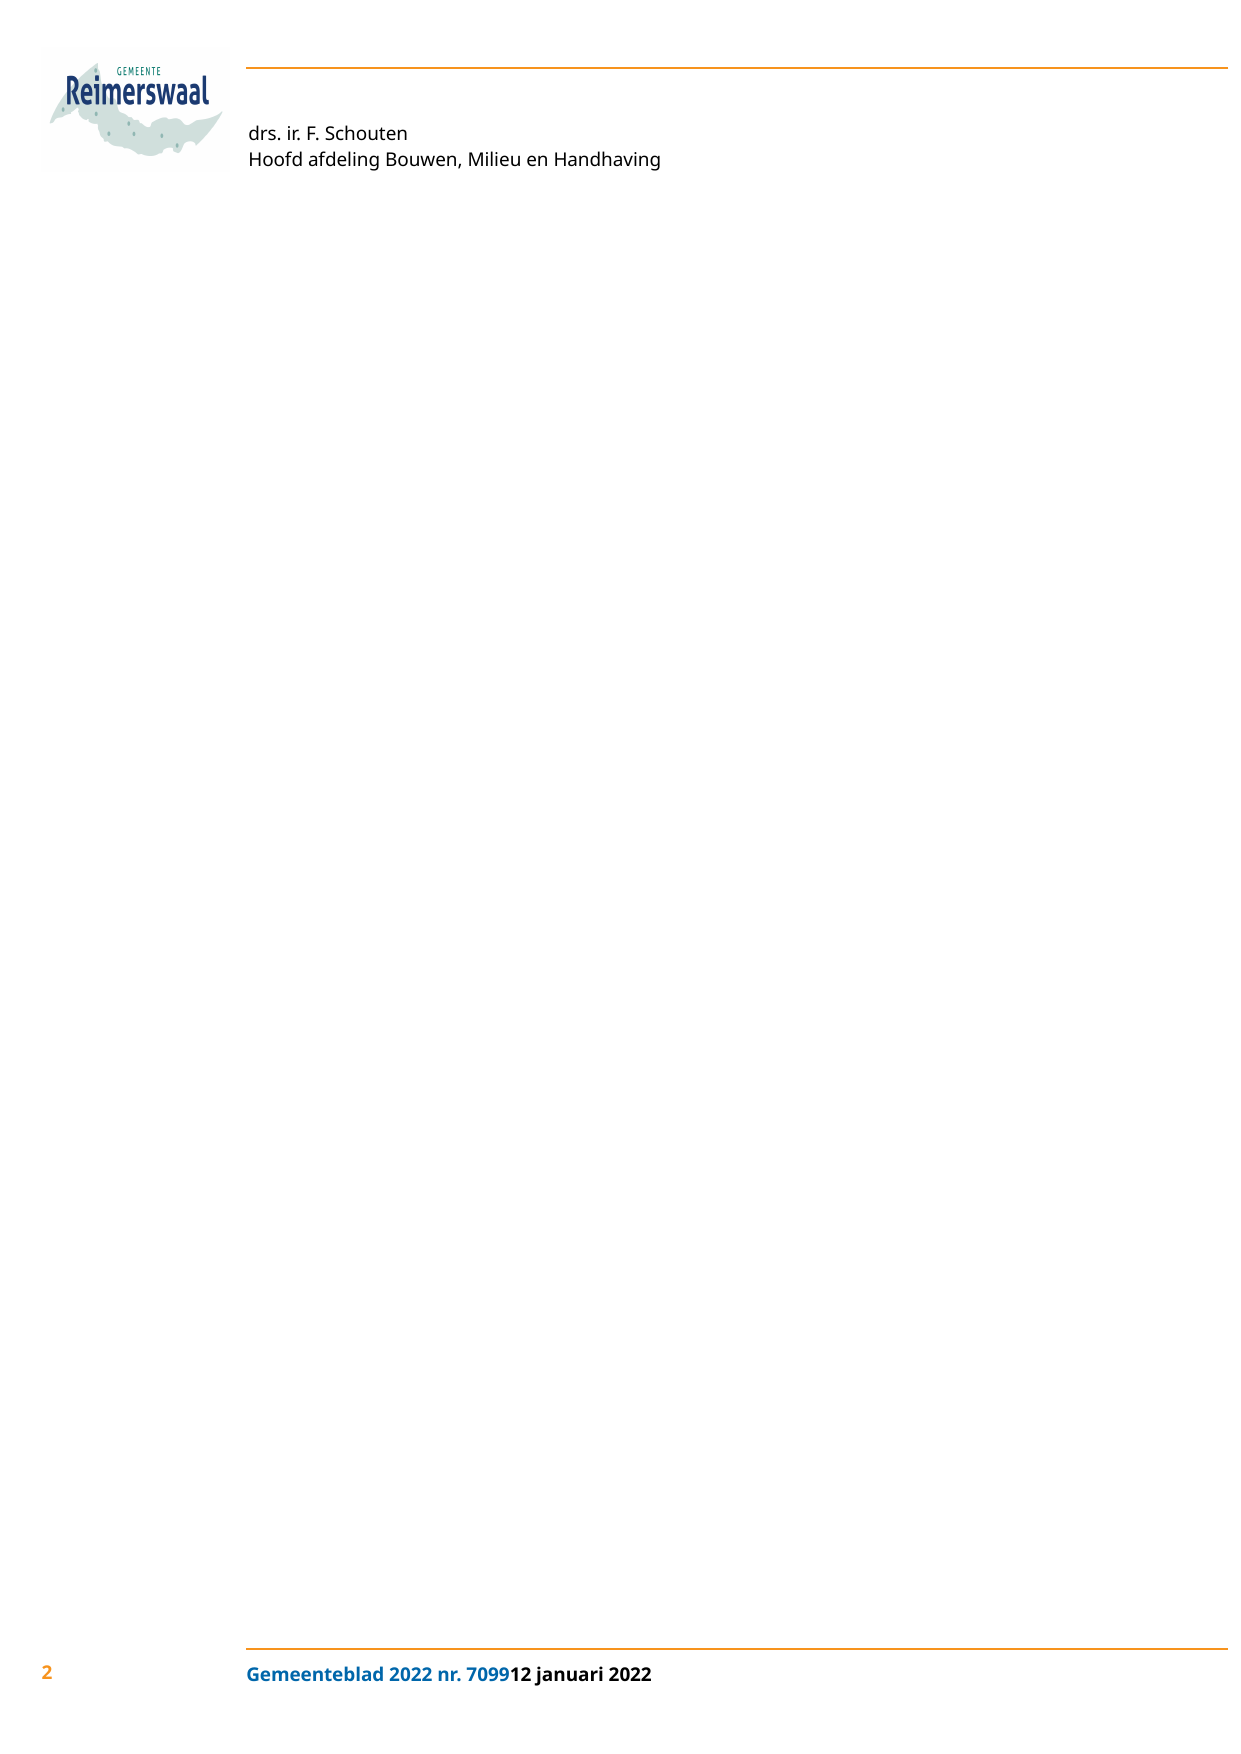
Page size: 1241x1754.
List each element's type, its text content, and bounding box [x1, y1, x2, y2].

text Hoofd afdeling Bouwen, Milieu en Handhaving [248, 146, 1152, 172]
text drs. ir. F. Schouten [248, 121, 1152, 146]
picture [41, 47, 231, 172]
